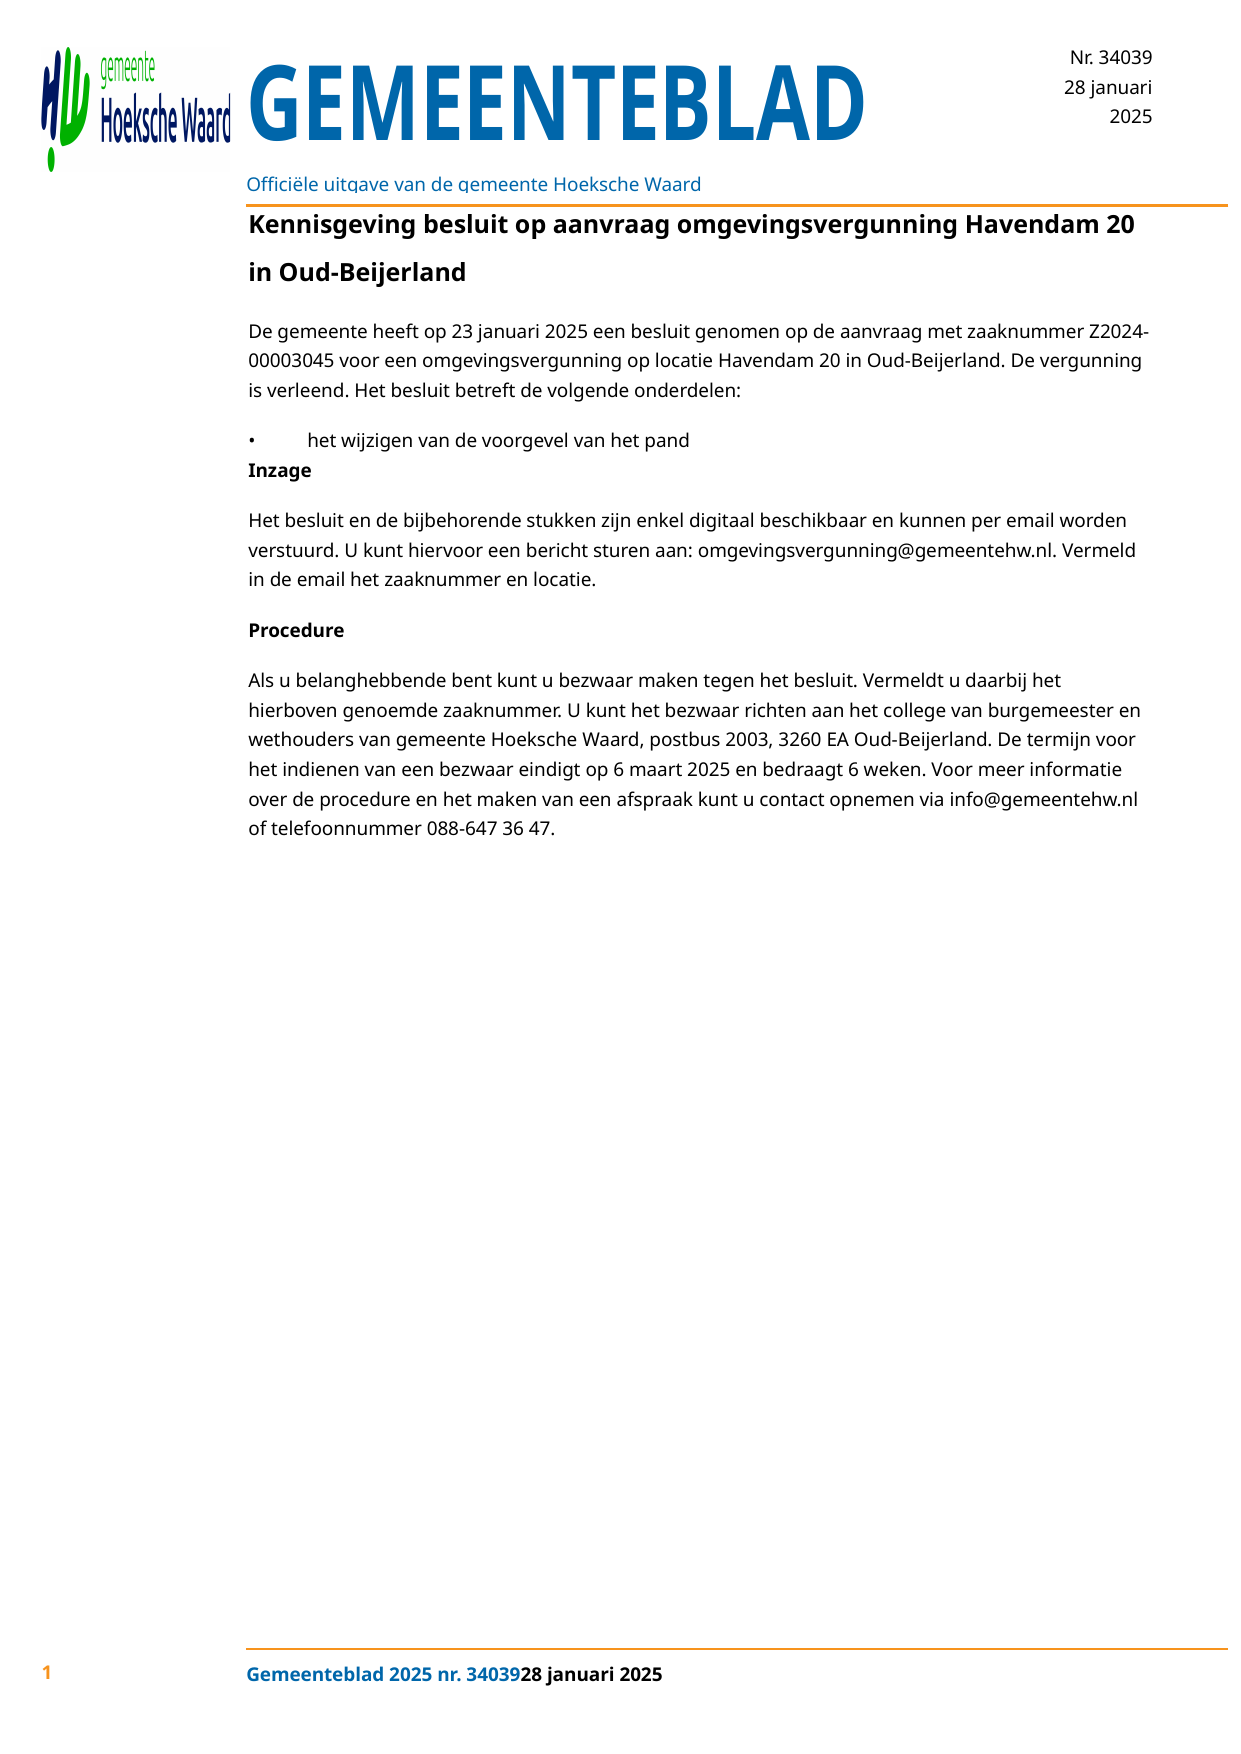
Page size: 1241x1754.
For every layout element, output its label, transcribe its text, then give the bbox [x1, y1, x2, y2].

list het wijzigen van de voorgevel van het pand [248, 427, 1152, 453]
picture [41, 47, 231, 172]
text Kennisgeving besluit op aanvraag omgevingsvergunning Havendam 20 in Oud-Beijerland [248, 207, 1152, 288]
text Inzage [248, 457, 1152, 483]
text Als u belanghebbende bent kunt u bezwaar maken tegen het besluit. Vermeldt u daarbij het hierboven genoemde zaaknummer. U kunt het bezwaar richten aan het college van burgemeester en wethouders van gemeente Hoeksche Waard, postbus 2003, 3260 EA Oud-Beijerland. De termijn voor het indienen van een bezwaar eindigt op 6 maart 2025 en bedraagt 6 weken. Voor meer informatie over de procedure en het maken van een afspraak kunt u contact opnemen via info@gemeentehw.nl of telefoonnummer 088-647 36 47. [248, 667, 1152, 841]
text De gemeente heeft op 23 januari 2025 een besluit genomen op de aanvraag met zaaknummer Z2024-00003045 voor een omgevingsvergunning op locatie Havendam 20 in Oud-Beijerland. De vergunning is verleend. Het besluit betreft de volgende onderdelen: [248, 318, 1152, 403]
text Procedure [248, 617, 1152, 643]
text Het besluit en de bijbehorende stukken zijn enkel digitaal beschikbaar en kunnen per email worden verstuurd. U kunt hiervoor een bericht sturen aan: omgevingsvergunning@gemeentehw.nl. Vermeld in de email het zaaknummer en locatie. [248, 507, 1152, 592]
